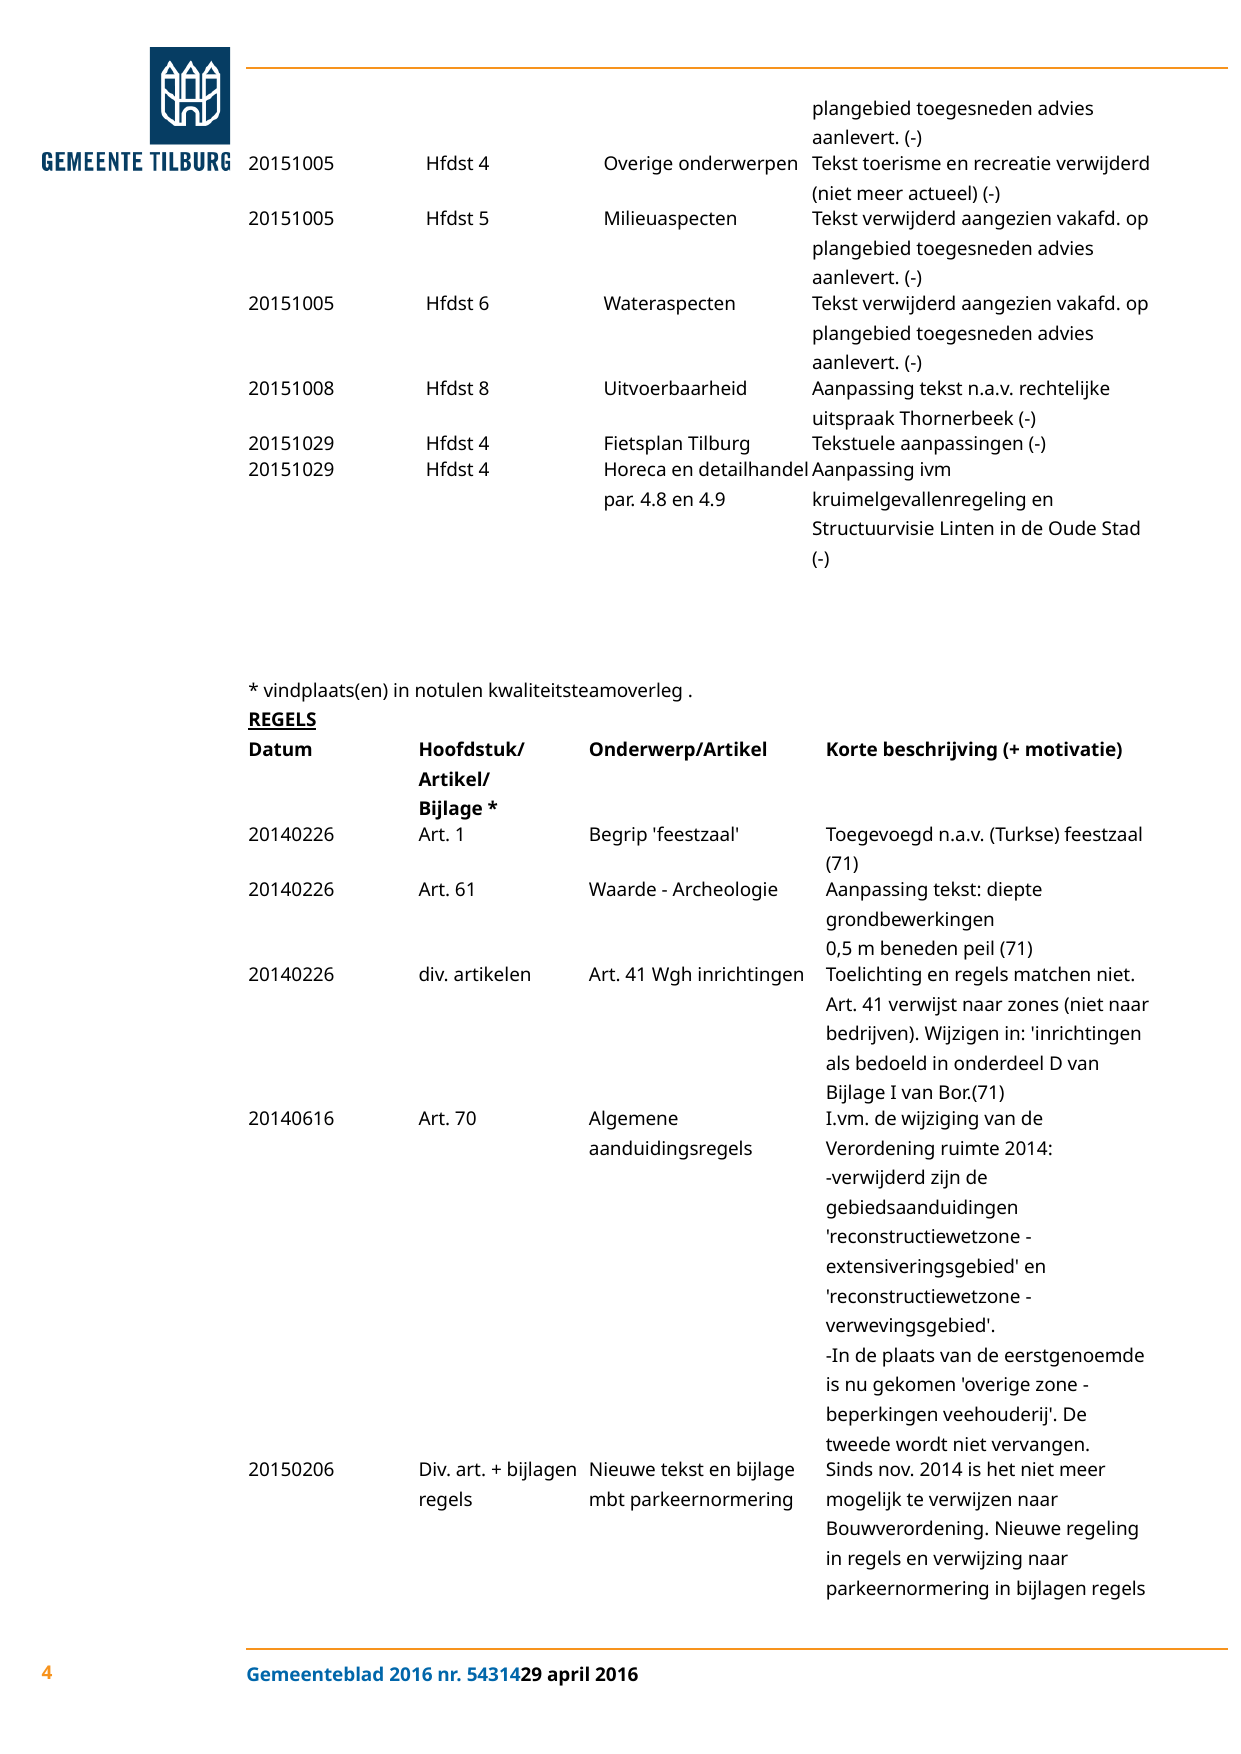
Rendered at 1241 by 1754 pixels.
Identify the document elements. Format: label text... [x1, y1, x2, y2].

table_cell Art. 70 [418, 1105, 589, 1456]
table_cell 20151005 [248, 150, 426, 205]
table_cell [248, 95, 426, 150]
table_cell I.vm. de wijziging van de Verordening ruimte 2014: -verwijderd zijn de gebiedsaanduidingen 'reconstructiewetzone - extensiveringsgebied' en 'reconstructiewetzone - verwevingsgebied'. -In de plaats van de eerstgenoemde is nu gekomen 'overige zone - beperkingen veehouderij'. De tweede wordt niet vervangen. [826, 1105, 1152, 1456]
table_cell Wateraspecten [603, 290, 812, 375]
table_cell Nieuwe tekst en bijlage mbt parkeernormering [589, 1456, 826, 1601]
table_cell Begrip 'feestzaal' [589, 821, 826, 876]
table_cell Aanpassing ivm kruimelgevallenregeling en Structuurvisie Linten in de Oude Stad (-) [812, 456, 1152, 571]
table_cell Tekst toerisme en recreatie verwijderd (niet meer actueel) (-) [812, 150, 1152, 205]
table_cell Aanpassing tekst: diepte grondbewerkingen 0,5 m beneden peil (71) [826, 876, 1152, 961]
table_cell Fietsplan Tilburg [603, 431, 812, 456]
table_cell Toegevoegd n.a.v. (Turkse) feestzaal (71) [826, 821, 1152, 876]
table_cell [248, 596, 426, 622]
table_cell [248, 648, 426, 674]
table_cell plangebied toegesneden advies aanlevert. (-) [812, 95, 1152, 150]
table_cell [603, 95, 812, 150]
table_cell Hfdst 8 [426, 375, 603, 431]
table_cell Toelichting en regels matchen niet. Art. 41 verwijst naar zones (niet naar bedrijven). Wijzigen in: 'inrichtingen als bedoeld in onderdeel D van Bijlage I van Bor.(71) [826, 961, 1152, 1105]
table_cell Milieuaspecten [603, 205, 812, 290]
table_cell [426, 571, 603, 596]
table_cell Hfdst 4 [426, 431, 603, 456]
table_cell Hfdst 4 [426, 456, 603, 571]
table_cell [603, 648, 812, 674]
table_header Onderwerp/Artikel [589, 736, 826, 821]
table_cell [603, 571, 812, 596]
table_header Hoofdstuk/Artikel/ Bijlage * [418, 736, 589, 821]
table_cell [426, 95, 603, 150]
table_cell Overige onderwerpen [603, 150, 812, 205]
table_cell 20151029 [248, 431, 426, 456]
table_cell Tekst verwijderd aangezien vakafd. op plangebied toegesneden advies aanlevert. (-) [812, 205, 1152, 290]
table_cell Div. art. + bijlagen regels [418, 1456, 589, 1601]
table_cell Horeca en detailhandel par. 4.8 en 4.9 [603, 456, 812, 571]
table_cell 20140226 [248, 821, 418, 876]
table_cell [248, 622, 426, 648]
table_cell 20151008 [248, 375, 426, 431]
table_cell Uitvoerbaarheid [603, 375, 812, 431]
table_header Korte beschrijving (+ motivatie) [826, 736, 1152, 821]
table_cell Algemene aanduidingsregels [589, 1105, 826, 1456]
table_cell [248, 571, 426, 596]
table_cell div. artikelen [418, 961, 589, 1105]
table_cell [426, 648, 603, 674]
table_cell Art. 41 Wgh inrichtingen [589, 961, 826, 1105]
table_cell Hfdst 6 [426, 290, 603, 375]
table_cell 20151005 [248, 205, 426, 290]
table_cell Art. 1 [418, 821, 589, 876]
table_cell [426, 622, 603, 648]
table_cell 20140226 [248, 961, 418, 1105]
table_cell [426, 596, 603, 622]
table_cell 20140616 [248, 1105, 418, 1456]
table_header Datum [248, 736, 418, 821]
table_cell Tekstuele aanpassingen (-) [812, 431, 1152, 456]
table_cell Hfdst 5 [426, 205, 603, 290]
table_cell Hfdst 4 [426, 150, 603, 205]
table_cell [603, 596, 812, 622]
table_cell Tekst verwijderd aangezien vakafd. op plangebied toegesneden advies aanlevert. (-) [812, 290, 1152, 375]
table_cell [603, 622, 812, 648]
table_cell [812, 622, 1152, 648]
table_cell [812, 648, 1152, 674]
text REGELS [248, 706, 1152, 732]
table_cell 20151029 [248, 456, 426, 571]
table_cell [812, 571, 1152, 596]
table_cell 20150206 [248, 1456, 418, 1601]
table_cell Art. 61 [418, 876, 589, 961]
table_cell 20140226 [248, 876, 418, 961]
text * vindplaats(en) in notulen kwaliteitsteamoverleg . [248, 677, 1152, 703]
picture [41, 47, 231, 172]
table_cell Sinds nov. 2014 is het niet meer mogelijk te verwijzen naar Bouwverordening. Nieuwe regeling in regels en verwijzing naar parkeernormering in bijlagen regels [826, 1456, 1152, 1601]
table_cell 20151005 [248, 290, 426, 375]
table_cell Waarde - Archeologie [589, 876, 826, 961]
table_cell [812, 596, 1152, 622]
table_cell Aanpassing tekst n.a.v. rechtelijke uitspraak Thornerbeek (-) [812, 375, 1152, 431]
